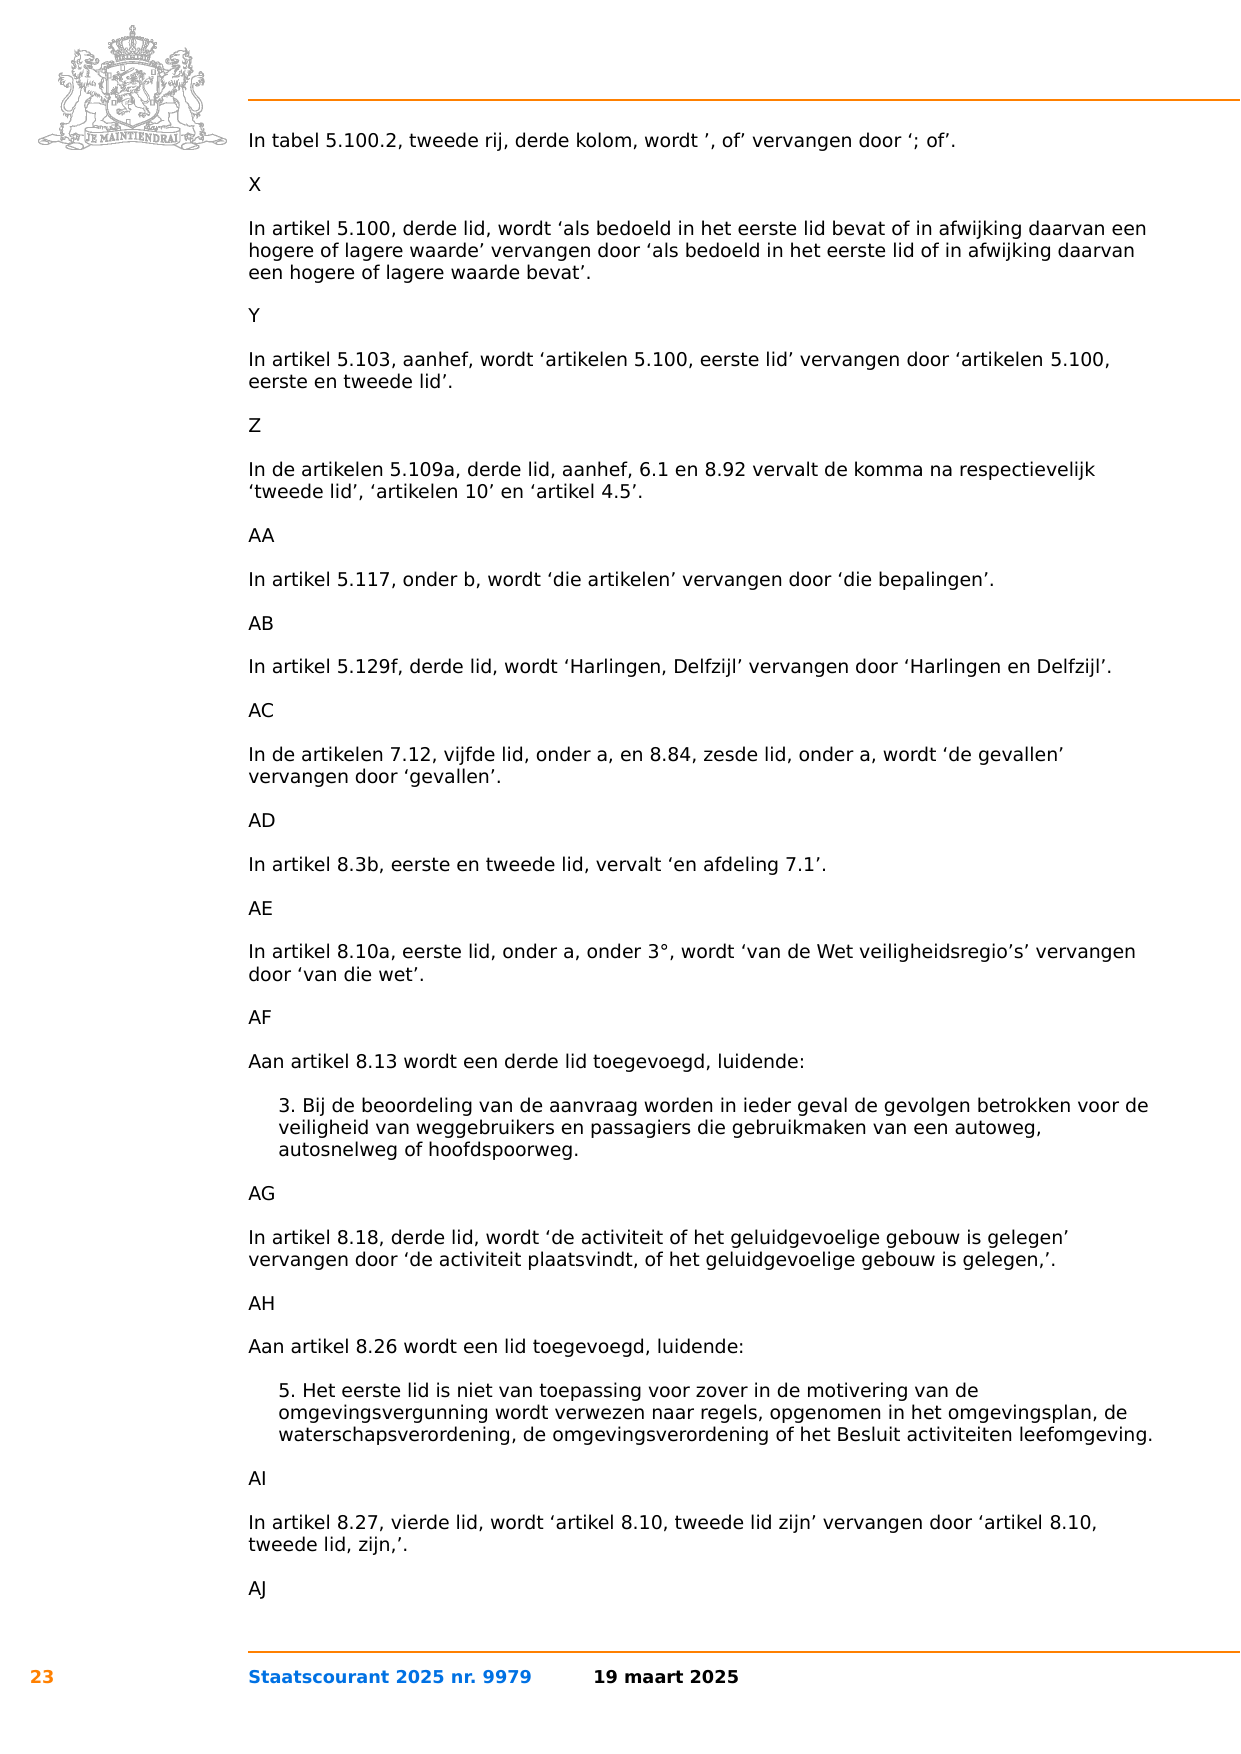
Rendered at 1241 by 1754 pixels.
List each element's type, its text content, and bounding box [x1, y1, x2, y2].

text Aan artikel 8.13 wordt een derde lid toegevoegd, luidende: [248, 1051, 1163, 1073]
text In artikel 8.27, vierde lid, wordt ‘artikel 8.10, tweede lid zijn’ vervangen door ‘artikel 8.10, tweede lid, zijn,’. [248, 1512, 1163, 1556]
text AJ [248, 1578, 1163, 1600]
text Y [248, 305, 1163, 327]
text AH [248, 1292, 1163, 1314]
text AB [248, 612, 1163, 634]
text Z [248, 415, 1163, 437]
text In artikel 8.18, derde lid, wordt ‘de activiteit of het geluidgevoelige gebouw is gelegen’ vervangen door ‘de activiteit plaatsvindt, of het geluidgevoelige gebouw is gelegen,’. [248, 1227, 1163, 1271]
text AF [248, 1007, 1163, 1029]
text In de artikelen 5.109a, derde lid, aanhef, 6.1 en 8.92 vervalt de komma na respectievelijk ‘tweede lid’, ‘artikelen 10’ en ‘artikel 4.5’. [248, 459, 1163, 503]
text X [248, 174, 1163, 196]
text AI [248, 1468, 1163, 1490]
text In de artikelen 7.12, vijfde lid, onder a, en 8.84, zesde lid, onder a, wordt ‘de gevallen’ vervangen door ‘gevallen’. [248, 744, 1163, 788]
text In artikel 8.3b, eerste en tweede lid, vervalt ‘en afdeling 7.1’. [248, 854, 1163, 876]
text In artikel 5.103, aanhef, wordt ‘artikelen 5.100, eerste lid’ vervangen door ‘artikelen 5.100, eerste en tweede lid’. [248, 349, 1163, 393]
picture [38, 25, 227, 150]
text 3. Bij de beoordeling van de aanvraag worden in ieder geval de gevolgen betrokken voor de veiligheid van weggebruikers en passagiers die gebruikmaken van een autoweg, autosnelweg of hoofdspoorweg. [278, 1095, 1163, 1161]
text Aan artikel 8.26 wordt een lid toegevoegd, luidende: [248, 1336, 1163, 1358]
text AG [248, 1183, 1163, 1205]
text AE [248, 898, 1163, 919]
text In artikel 5.100, derde lid, wordt ‘als bedoeld in het eerste lid bevat of in afwijking daarvan een hogere of lagere waarde’ vervangen door ‘als bedoeld in het eerste lid of in afwijking daarvan een hogere of lagere waarde bevat’. [248, 218, 1163, 283]
text In artikel 5.117, onder b, wordt ‘die artikelen’ vervangen door ‘die bepalingen’. [248, 569, 1163, 591]
text AC [248, 700, 1163, 722]
text AA [248, 525, 1163, 547]
text In artikel 5.129f, derde lid, wordt ‘Harlingen, Delfzijl’ vervangen door ‘Harlingen en Delfzijl’. [248, 656, 1163, 678]
text AD [248, 810, 1163, 832]
text 5. Het eerste lid is niet van toepassing voor zover in de motivering van de omgevingsvergunning wordt verwezen naar regels, opgenomen in het omgevingsplan, de waterschapsverordening, de omgevingsverordening of het Besluit activiteiten leefomgeving. [278, 1380, 1163, 1446]
text In artikel 8.10a, eerste lid, onder a, onder 3°, wordt ‘van de Wet veiligheidsregio’s’ vervangen door ‘van die wet’. [248, 941, 1163, 985]
text In tabel 5.100.2, tweede rij, derde kolom, wordt ’, of’ vervangen door ‘; of’. [248, 130, 1163, 152]
